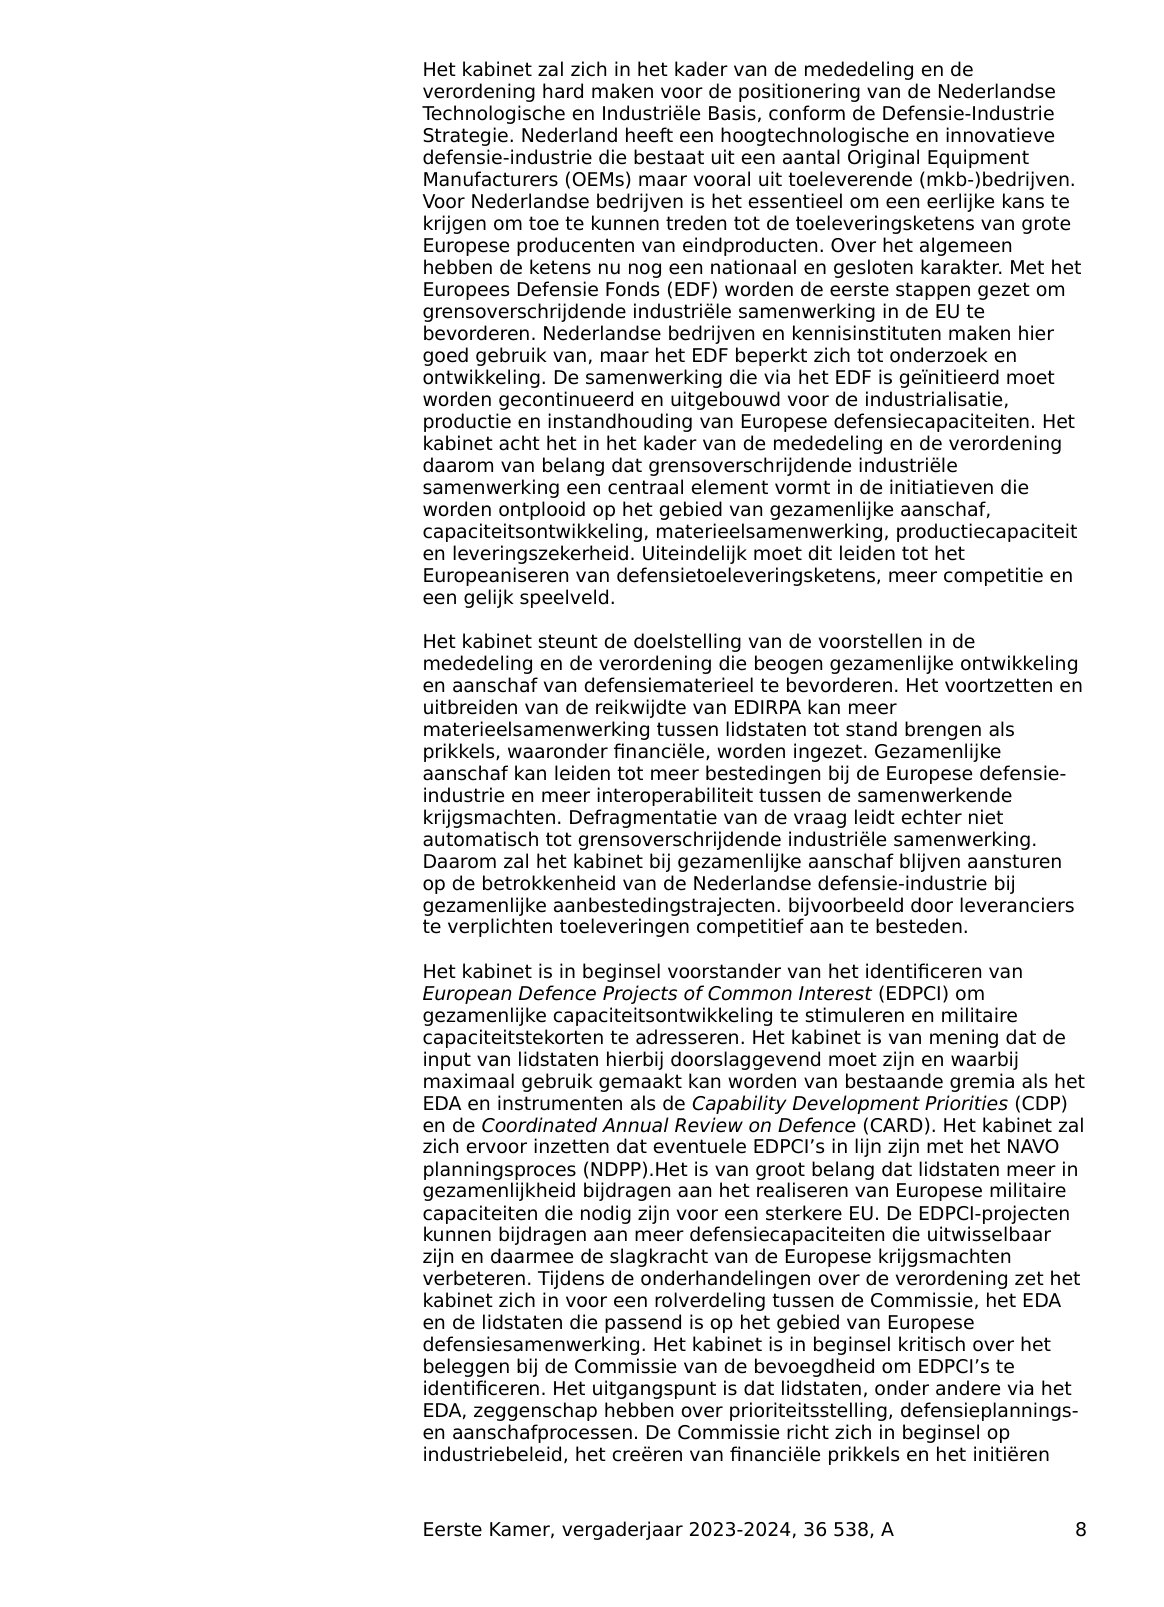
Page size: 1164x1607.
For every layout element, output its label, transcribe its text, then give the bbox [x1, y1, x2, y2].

text Het kabinet is in beginsel voorstander van het identificeren van European Defence Projects of Common Interest (EDPCI) om gezamenlijke capaciteitsontwikkeling te stimuleren en militaire capaciteitstekorten te adresseren. Het kabinet is van mening dat de input van lidstaten hierbij doorslaggevend moet zijn en waarbij maximaal gebruik gemaakt kan worden van bestaande gremia als het EDA en instrumenten als de Capability Development Priorities (CDP) en de Coordinated Annual Review on Defence (CARD). Het kabinet zal zich ervoor inzetten dat eventuele EDPCI’s in lijn zijn met het NAVO planningsproces (NDPP).Het is van groot belang dat lidstaten meer in gezamenlijkheid bijdragen aan het realiseren van Europese militaire capaciteiten die nodig zijn voor een sterkere EU. De EDPCI-projecten kunnen bijdragen aan meer defensiecapaciteiten die uitwisselbaar zijn en daarmee de slagkracht van de Europese krijgsmachten verbeteren. Tijdens de onderhandelingen over de verordening zet het kabinet zich in voor een rolverdeling tussen de Commissie, het EDA en de lidstaten die passend is op het gebied van Europese defensiesamenwerking. Het kabinet is in beginsel kritisch over het beleggen bij de Commissie van de bevoegdheid om EDPCI’s te identificeren. Het uitgangspunt is dat lidstaten, onder andere via het EDA, zeggenschap hebben over prioriteitsstelling, defensieplannings- en aanschafprocessen. De Commissie richt zich in beginsel op industriebeleid, het creëren van financiële prikkels en het initiëren [422, 961, 1087, 1466]
text Het kabinet zal zich in het kader van de mededeling en de verordening hard maken voor de positionering van de Nederlandse Technologische en Industriële Basis, conform de Defensie-Industrie Strategie. Nederland heeft een hoogtechnologische en innovatieve defensie-industrie die bestaat uit een aantal Original Equipment Manufacturers (OEMs) maar vooral uit toeleverende (mkb-)bedrijven. Voor Nederlandse bedrijven is het essentieel om een eerlijke kans te krijgen om toe te kunnen treden tot de toeleveringsketens van grote Europese producenten van eindproducten. Over het algemeen hebben de ketens nu nog een nationaal en gesloten karakter. Met het Europees Defensie Fonds (EDF) worden de eerste stappen gezet om grensoverschrijdende industriële samenwerking in de EU te bevorderen. Nederlandse bedrijven en kennisinstituten maken hier goed gebruik van, maar het EDF beperkt zich tot onderzoek en ontwikkeling. De samenwerking die via het EDF is geïnitieerd moet worden gecontinueerd en uitgebouwd voor de industrialisatie, productie en instandhouding van Europese defensiecapaciteiten. Het kabinet acht het in het kader van de mededeling en de verordening daarom van belang dat grensoverschrijdende industriële samenwerking een centraal element vormt in de initiatieven die worden ontplooid op het gebied van gezamenlijke aanschaf, capaciteitsontwikkeling, materieelsamenwerking, productiecapaciteit en leveringszekerheid. Uiteindelijk moet dit leiden tot het Europeaniseren van defensietoeleveringsketens, meer competitie en een gelijk speelveld. [422, 59, 1087, 608]
text Het kabinet steunt de doelstelling van de voorstellen in de mededeling en de verordening die beogen gezamenlijke ontwikkeling en aanschaf van defensiematerieel te bevorderen. Het voortzetten en uitbreiden van de reikwijdte van EDIRPA kan meer materieelsamenwerking tussen lidstaten tot stand brengen als prikkels, waaronder financiële, worden ingezet. Gezamenlijke aanschaf kan leiden tot meer bestedingen bij de Europese defensie-industrie en meer interoperabiliteit tussen de samenwerkende krijgsmachten. Defragmentatie van de vraag leidt echter niet automatisch tot grensoverschrijdende industriële samenwerking. Daarom zal het kabinet bij gezamenlijke aanschaf blijven aansturen op de betrokkenheid van de Nederlandse defensie-industrie bij gezamenlijke aanbestedingstrajecten. bijvoorbeeld door leveranciers te verplichten toeleveringen competitief aan te besteden. [422, 631, 1087, 938]
